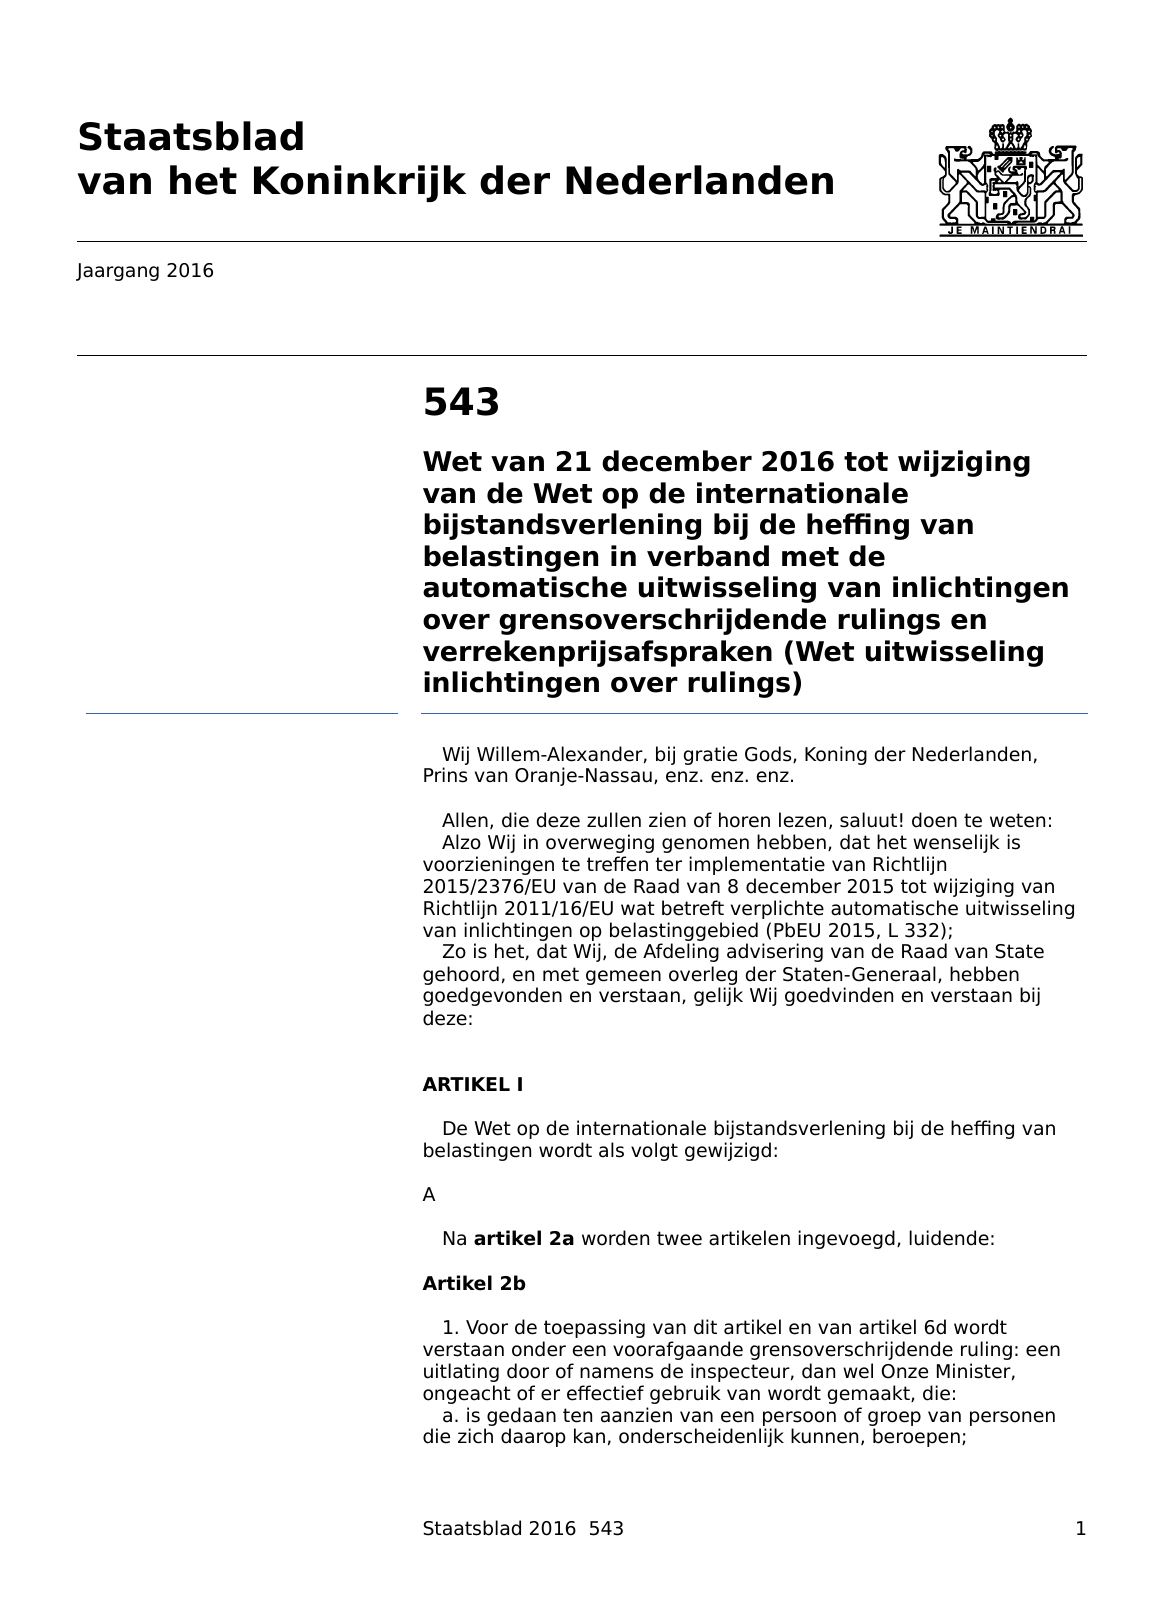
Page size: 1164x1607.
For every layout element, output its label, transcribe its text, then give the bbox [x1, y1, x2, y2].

table_header Staatsblad van het Koninkrijk der Nederlanden [77, 100, 886, 241]
text Wij Willem-Alexander, bij gratie Gods, Koning der Nederlanden, Prins van Oranje-Nassau, enz. enz. enz. [422, 743, 1087, 787]
table_cell Jaargang 2016 [77, 242, 1087, 355]
text De Wet op de internationale bijstandsverlening bij de heffing van belastingen wordt als volgt gewijzigd: [422, 1118, 1087, 1162]
text 1. Voor de toepassing van dit artikel en van artikel 6d wordt verstaan onder een voorafgaande grensoverschrijdende ruling: een uitlating door of namens de inspecteur, dan wel Onze Minister, ongeacht of er effectief gebruik van wordt gemaakt, die: [422, 1317, 1087, 1404]
text Alzo Wij in overweging genomen hebben, dat het wenselijk is voorzieningen te treffen ter implementatie van Richtlijn 2015/2376/EU van de Raad van 8 december 2015 tot wijziging van Richtlijn 2011/16/EU wat betreft verplichte automatische uitwisseling van inlichtingen op belastinggebied (PbEU 2015, L 332); [422, 832, 1087, 941]
text A [422, 1184, 1087, 1206]
subtitle Artikel 2b [422, 1272, 1087, 1294]
text Wet van 21 december 2016 tot wijziging van de Wet op de internationale bijstandsverlening bij de heffing van belastingen in verband met de automatische uitwisseling van inlichtingen over grensoverschrijdende rulings en verrekenprijsafspraken (Wet uitwisseling inlichtingen over rulings) [422, 447, 1087, 699]
subtitle 543 [422, 381, 1087, 424]
picture [936, 115, 1087, 240]
subtitle ARTIKEL I [422, 1074, 1087, 1096]
text a. is gedaan ten aanzien van een persoon of groep van personen die zich daarop kan, onderscheidenlijk kunnen, beroepen; [422, 1404, 1087, 1448]
table_header [886, 100, 1087, 241]
text Na artikel 2a worden twee artikelen ingevoegd, luidende: [422, 1228, 1087, 1250]
text Allen, die deze zullen zien of horen lezen, saluut! doen te weten: [422, 809, 1087, 832]
text Zo is het, dat Wij, de Afdeling advisering van de Raad van State gehoord, en met gemeen overleg der Staten-Generaal, hebben goedgevonden en verstaan, gelijk Wij goedvinden en verstaan bij deze: [422, 941, 1087, 1029]
